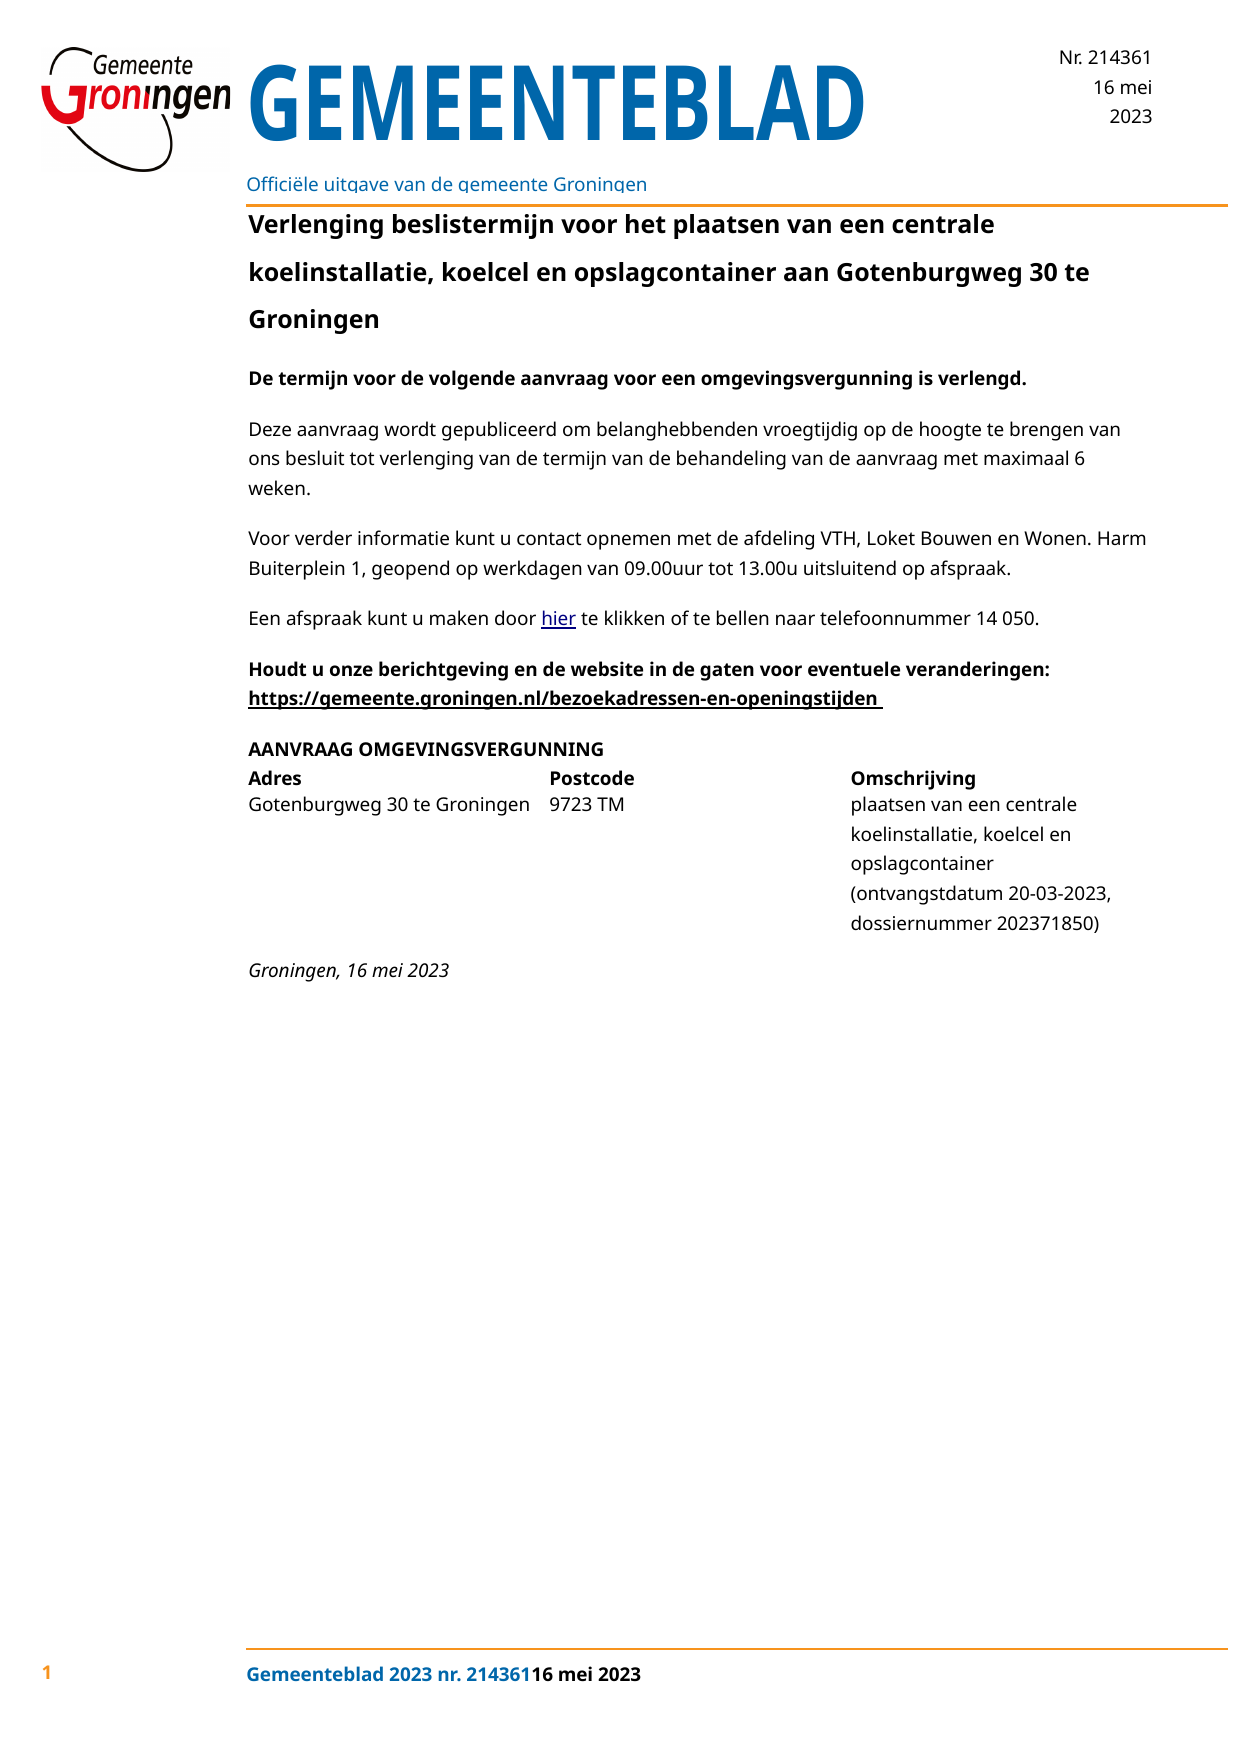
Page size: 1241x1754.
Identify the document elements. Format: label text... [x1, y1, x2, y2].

text Voor verder informatie kunt u contact opnemen met de afdeling VTH, Loket Bouwen en Wonen. Harm Buiterplein 1, geopend op werkdagen van 09.00uur tot 13.00u uitsluitend op afspraak. [248, 526, 1152, 581]
table_header Postcode [549, 766, 850, 791]
text Houdt u onze berichtgeving en de website in de gaten voor eventuele veranderingen: https://gemeente.groningen.nl/bezoekadressen-en-openingstijden [248, 656, 1152, 711]
picture [41, 47, 231, 172]
text De termijn voor de volgende aanvraag voor een omgevingsvergunning is verlengd. [248, 366, 1152, 391]
text Een afspraak kunt u maken door hier te klikken of te bellen naar telefoonnummer 14 050. [248, 606, 1152, 631]
table_cell 9723 TM [549, 791, 850, 935]
table_cell plaatsen van een centrale koelinstallatie, koelcel en opslagcontainer (ontvangstdatum 20-03-2023, dossiernummer 202371850) [850, 791, 1152, 935]
text Verlenging beslistermijn voor het plaatsen van een centrale koelinstallatie, koelcel en opslagcontainer aan Gotenburgweg 30 te Groningen [248, 207, 1152, 336]
text Groningen, 16 mei 2023 [248, 957, 1152, 983]
text AANVRAAG OMGEVINGSVERGUNNING [248, 736, 1152, 762]
text Deze aanvraag wordt gepubliceerd om belanghebbenden vroegtijdig op de hoogte te brengen van ons besluit tot verlenging van de termijn van de behandeling van de aanvraag met maximaal 6 weken. [248, 416, 1152, 501]
table_header Omschrijving [850, 766, 1152, 791]
table_header Adres [248, 766, 549, 791]
table_cell Gotenburgweg 30 te Groningen [248, 791, 549, 935]
